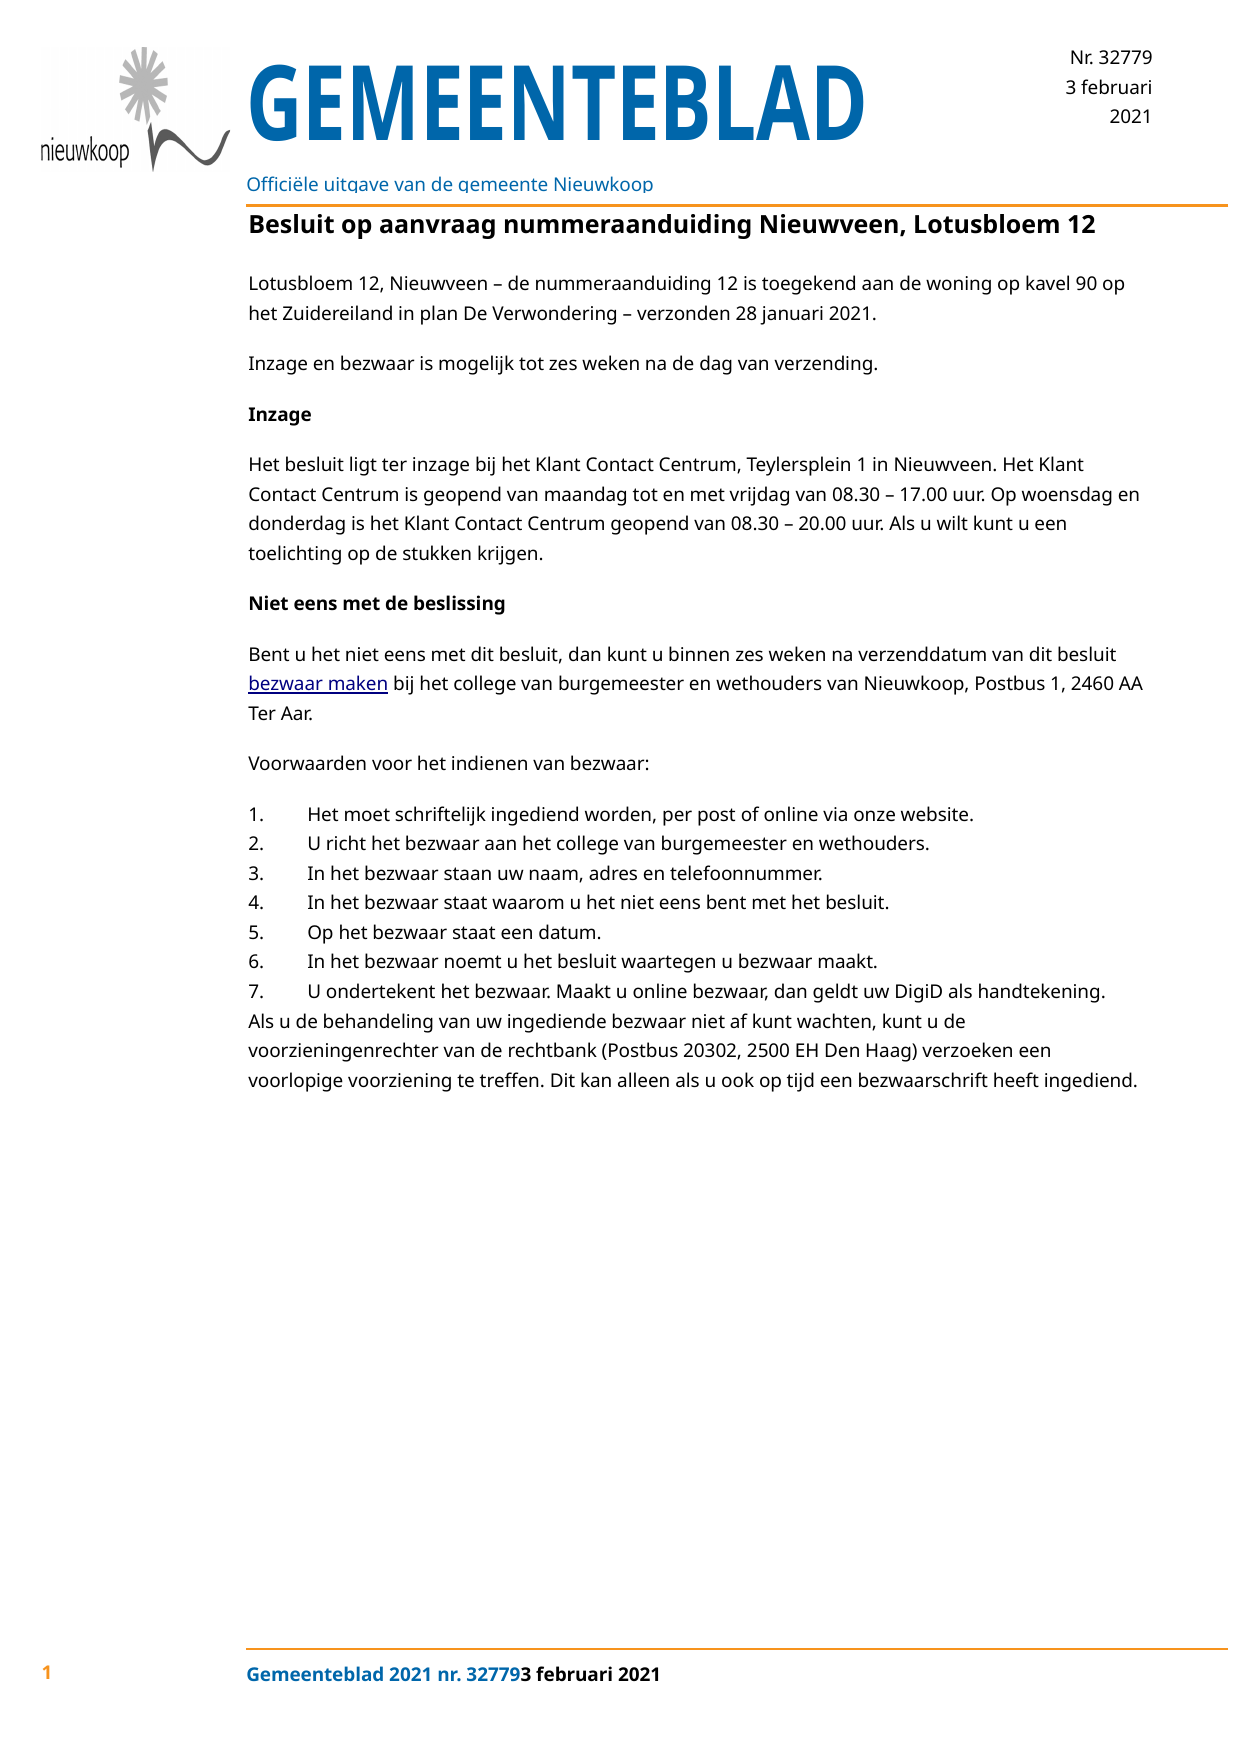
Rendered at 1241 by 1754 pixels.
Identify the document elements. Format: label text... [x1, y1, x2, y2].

list Op het bezwaar staat een datum. [248, 919, 1152, 945]
text Inzage en bezwaar is mogelijk tot zes weken na de dag van verzending. [248, 350, 1152, 376]
list In het bezwaar noemt u het besluit waartegen u bezwaar maakt. [248, 949, 1152, 974]
picture [41, 47, 231, 172]
text Lotusbloem 12, Nieuwveen – de nummeraanduiding 12 is toegekend aan de woning op kavel 90 op het Zuidereiland in plan De Verwondering – verzonden 28 januari 2021. [248, 270, 1152, 326]
list U ondertekent het bezwaar. Maakt u online bezwaar, dan geldt uw DigiD als handtekening. [248, 978, 1152, 1004]
text Inzage [248, 401, 1152, 426]
text Het besluit ligt ter inzage bij het Klant Contact Centrum, Teylersplein 1 in Nieuwveen. Het Klant Contact Centrum is geopend van maandag tot en met vrijdag van 08.30 – 17.00 uur. Op woensdag en donderdag is het Klant Contact Centrum geopend van 08.30 – 20.00 uur. Als u wilt kunt u een toelichting op de stukken krijgen. [248, 451, 1152, 566]
text Als u de behandeling van uw ingediende bezwaar niet af kunt wachten, kunt u de voorzieningenrechter van de rechtbank (Postbus 20302, 2500 EH Den Haag) verzoeken een voorlopige voorziening te treffen. Dit kan alleen als u ook op tijd een bezwaarschrift heeft ingediend. [248, 1008, 1152, 1093]
list In het bezwaar staan uw naam, adres en telefoonnummer. [248, 860, 1152, 886]
list Het moet schriftelijk ingediend worden, per post of online via onze website. [248, 801, 1152, 826]
list U richt het bezwaar aan het college van burgemeester en wethouders. [248, 830, 1152, 856]
text Niet eens met de beslissing [248, 590, 1152, 616]
text Bent u het niet eens met dit besluit, dan kunt u binnen zes weken na verzenddatum van dit besluit bezwaar maken bij het college van burgemeester en wethouders van Nieuwkoop, Postbus 1, 2460 AA Ter Aar. [248, 641, 1152, 726]
text Voorwaarden voor het indienen van bezwaar: [248, 750, 1152, 776]
text Besluit op aanvraag nummeraanduiding Nieuwveen, Lotusbloem 12 [248, 207, 1152, 241]
list In het bezwaar staat waarom u het niet eens bent met het besluit. [248, 889, 1152, 915]
